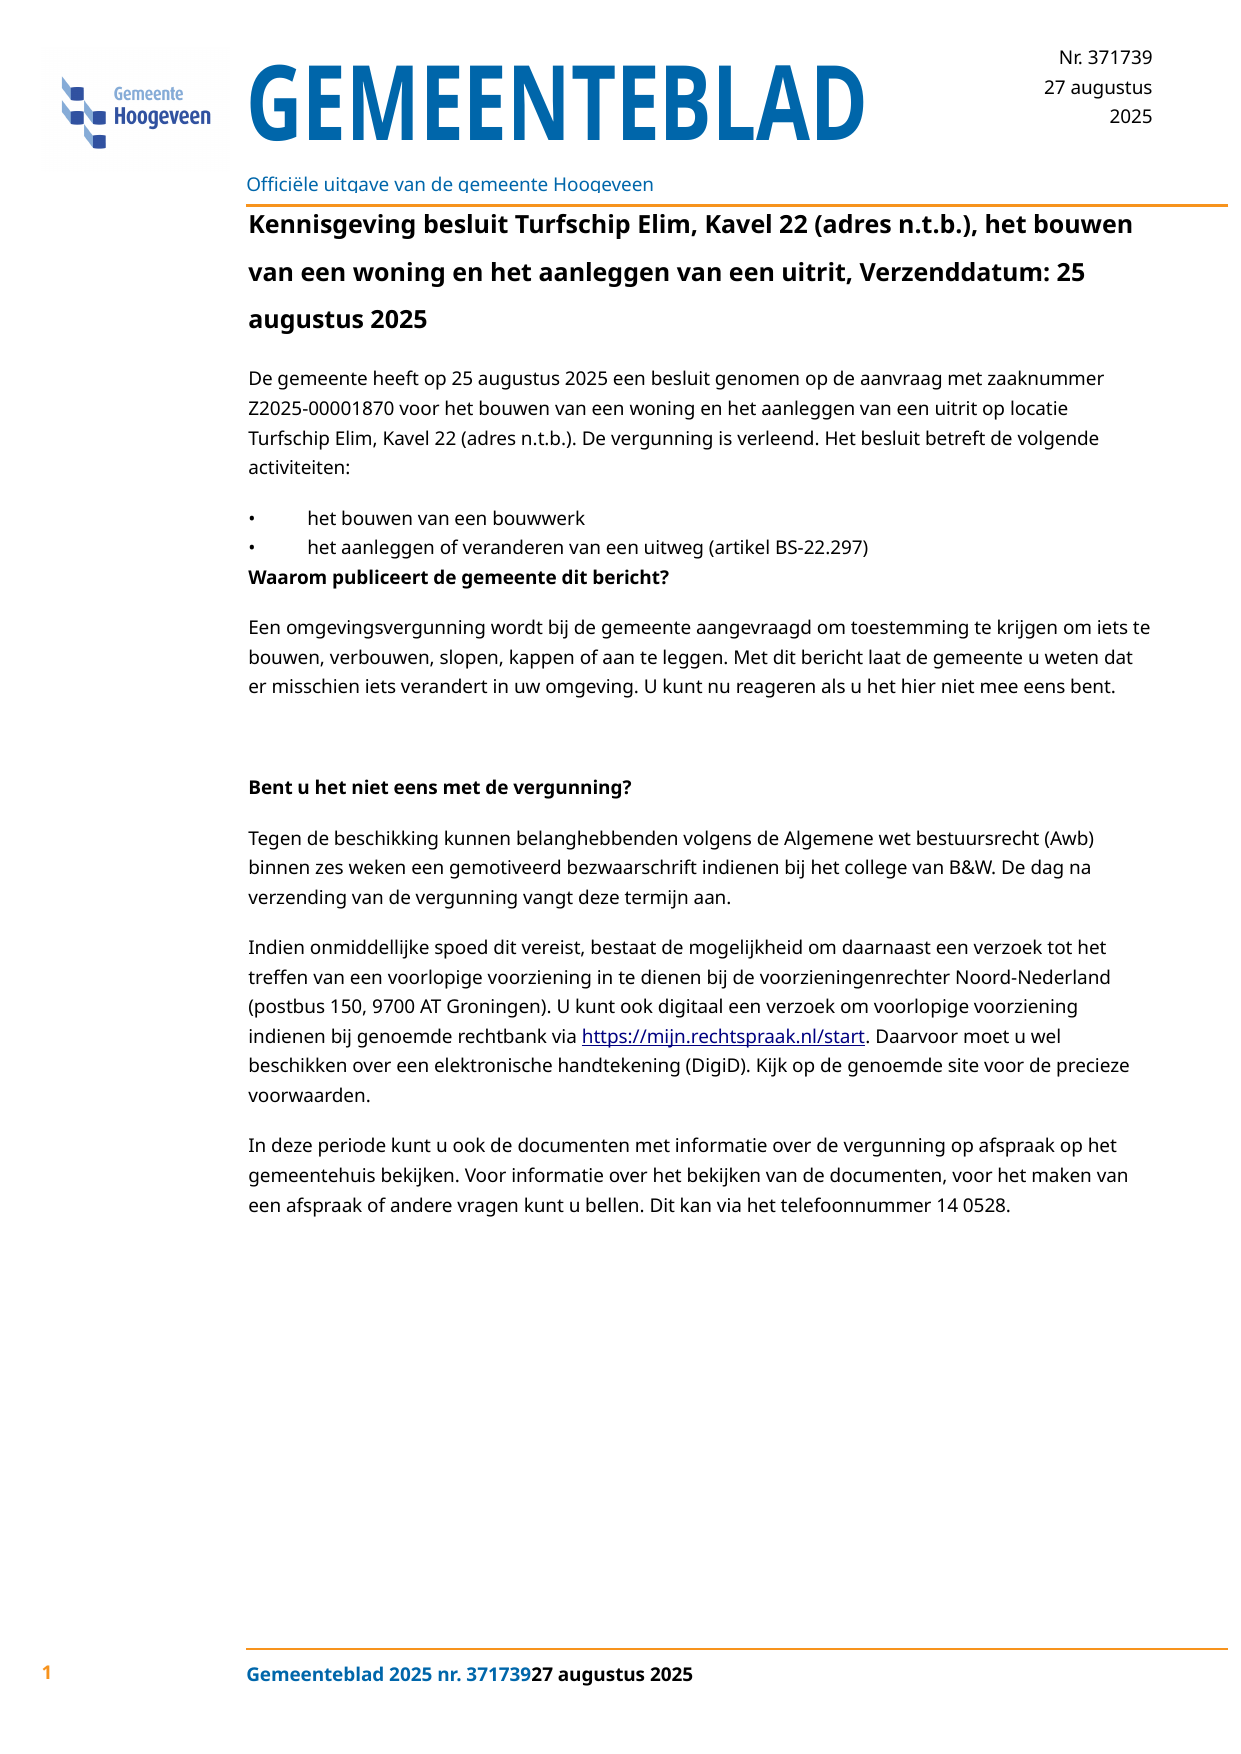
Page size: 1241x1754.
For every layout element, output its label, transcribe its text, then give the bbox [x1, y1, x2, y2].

text Waarom publiceert de gemeente dit bericht? [248, 564, 1152, 589]
text Een omgevingsvergunning wordt bij de gemeente aangevraagd om toestemming te krijgen om iets te bouwen, verbouwen, slopen, kappen of aan te leggen. Met dit bericht laat de gemeente u weten dat er misschien iets verandert in uw omgeving. U kunt nu reageren als u het hier niet mee eens bent. [248, 614, 1152, 699]
text Kennisgeving besluit Turfschip Elim, Kavel 22 (adres n.t.b.), het bouwen van een woning en het aanleggen van een uitrit, Verzenddatum: 25 augustus 2025 [248, 207, 1152, 336]
list het bouwen van een bouwwerk [248, 505, 1152, 530]
list het aanleggen of veranderen van een uitweg (artikel BS-22.297) [248, 534, 1152, 560]
text Bent u het niet eens met de vergunning? [248, 774, 1152, 800]
text De gemeente heeft op 25 augustus 2025 een besluit genomen op de aanvraag met zaaknummer Z2025-00001870 voor het bouwen van een woning en het aanleggen van een uitrit op locatie Turfschip Elim, Kavel 22 (adres n.t.b.). De vergunning is verleend. Het besluit betreft de volgende activiteiten: [248, 366, 1152, 480]
picture [41, 47, 231, 172]
text In deze periode kunt u ook de documenten met informatie over de vergunning op afspraak op het gemeentehuis bekijken. Voor informatie over het bekijken van de documenten, voor het maken van een afspraak of andere vragen kunt u bellen. Dit kan via het telefoonnummer 14 0528. [248, 1133, 1152, 1217]
text Tegen de beschikking kunnen belanghebbenden volgens de Algemene wet bestuursrecht (Awb) binnen zes weken een gemotiveerd bezwaarschrift indienen bij het college van B&W. De dag na verzending van de vergunning vangt deze termijn aan. [248, 825, 1152, 909]
text Indien onmiddellijke spoed dit vereist, bestaat de mogelijkheid om daarnaast een verzoek tot het treffen van een voorlopige voorziening in te dienen bij de voorzieningenrechter Noord-Nederland (postbus 150, 9700 AT Groningen). U kunt ook digitaal een verzoek om voorlopige voorziening indienen bij genoemde rechtbank via https://mijn.rechtspraak.nl/start. Daarvoor moet u wel beschikken over een elektronische handtekening (DigiD). Kijk op de genoemde site voor de precieze voorwaarden. [248, 934, 1152, 1108]
